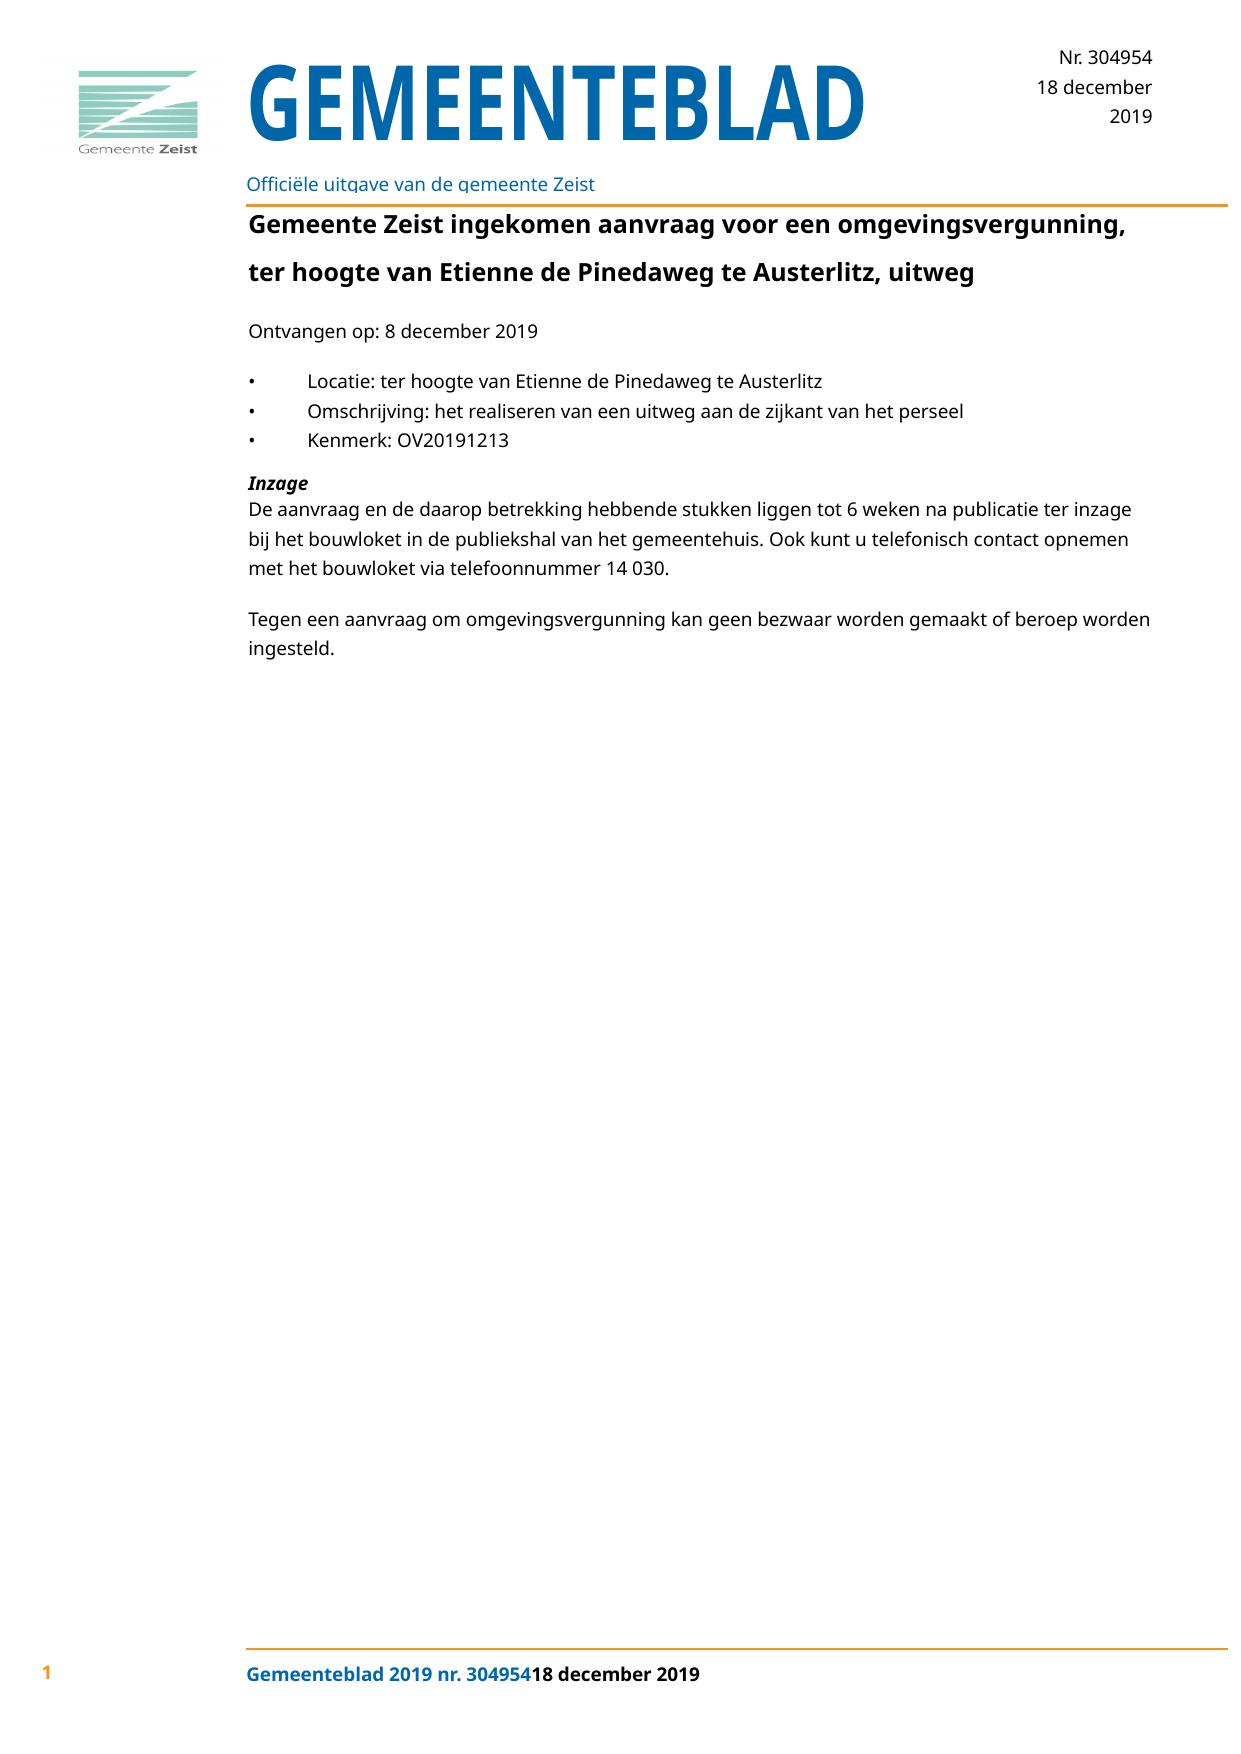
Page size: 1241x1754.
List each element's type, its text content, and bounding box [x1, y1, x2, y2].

list Kenmerk: OV20191213 [248, 427, 1152, 453]
text Ontvangen op: 8 december 2019 [248, 318, 1152, 344]
list Locatie: ter hoogte van Etienne de Pinedaweg te Austerlitz [248, 368, 1152, 394]
list Omschrijving: het realiseren van een uitweg aan de zijkant van het perseel [248, 398, 1152, 424]
text Tegen een aanvraag om omgevingsvergunning kan geen bezwaar worden gemaakt of beroep worden ingesteld. [248, 606, 1152, 661]
text Inzage [248, 471, 1152, 496]
text De aanvraag en de daarop betrekking hebbende stukken liggen tot 6 weken na publicatie ter inzage bij het bouwloket in de publiekshal van het gemeentehuis. Ook kunt u telefonisch contact opnemen met het bouwloket via telefoonnummer 14 030. [248, 496, 1152, 581]
picture [41, 47, 231, 172]
text Gemeente Zeist ingekomen aanvraag voor een omgevingsvergunning, ter hoogte van Etienne de Pinedaweg te Austerlitz, uitweg [248, 207, 1152, 288]
